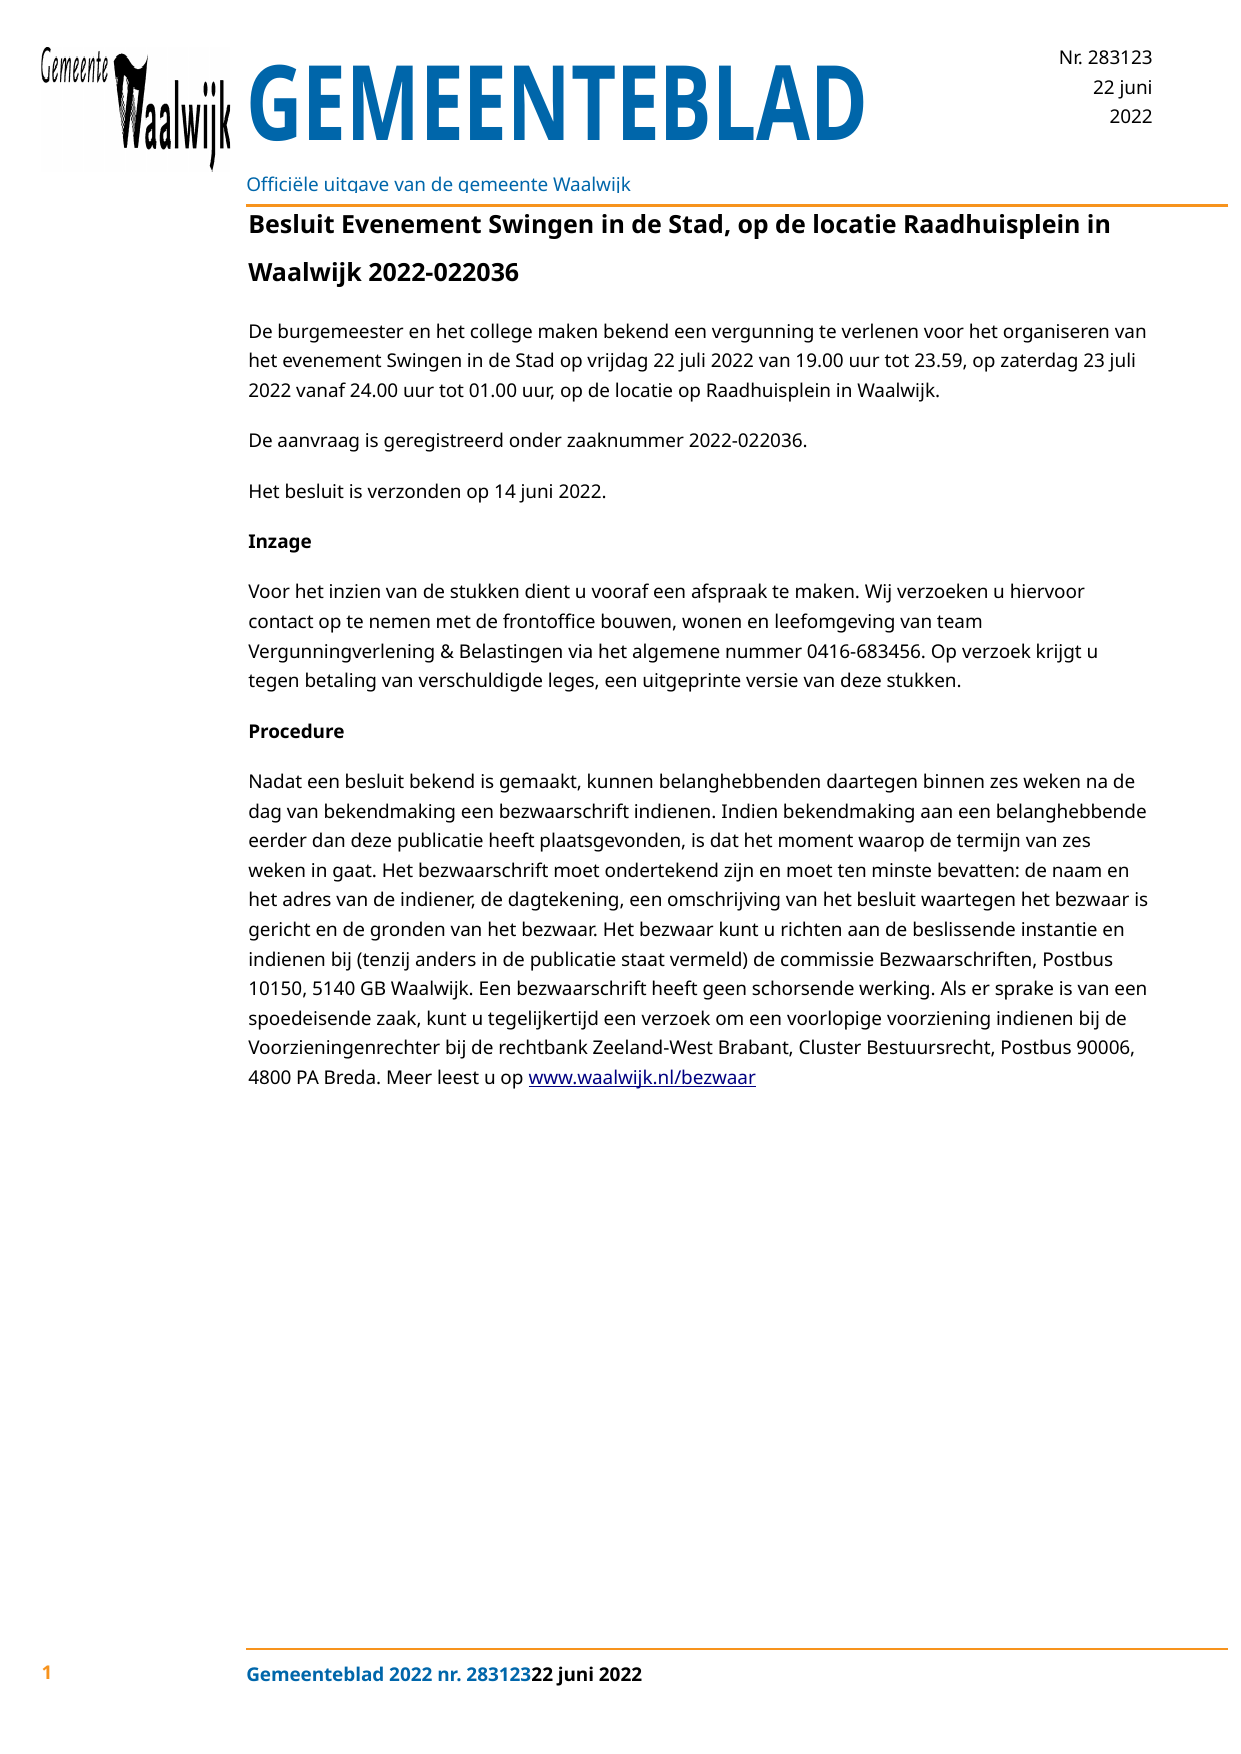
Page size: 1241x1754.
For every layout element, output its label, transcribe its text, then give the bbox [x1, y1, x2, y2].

text Procedure [248, 718, 1152, 744]
text Besluit Evenement Swingen in de Stad, op de locatie Raadhuisplein in Waalwijk 2022-022036 [248, 207, 1152, 288]
text Nadat een besluit bekend is gemaakt, kunnen belanghebbenden daartegen binnen zes weken na de dag van bekendmaking een bezwaarschrift indienen. Indien bekendmaking aan een belanghebbende eerder dan deze publicatie heeft plaatsgevonden, is dat het moment waarop de termijn van zes weken in gaat. Het bezwaarschrift moet ondertekend zijn en moet ten minste bevatten: de naam en het adres van de indiener, de dagtekening, een omschrijving van het besluit waartegen het bezwaar is gericht en de gronden van het bezwaar. Het bezwaar kunt u richten aan de beslissende instantie en indienen bij (tenzij anders in de publicatie staat vermeld) de commissie Bezwaarschriften, Postbus 10150, 5140 GB Waalwijk. Een bezwaarschrift heeft geen schorsende werking. Als er sprake is van een spoedeisende zaak, kunt u tegelijkertijd een verzoek om een voorlopige voorziening indienen bij de Voorzieningenrechter bij de rechtbank Zeeland-West Brabant, Cluster Bestuursrecht, Postbus 90006, 4800 PA Breda. Meer leest u op www.waalwijk.nl/bezwaar [248, 768, 1152, 1090]
text Inzage [248, 528, 1152, 554]
text De aanvraag is geregistreerd onder zaaknummer 2022-022036. [248, 427, 1152, 453]
picture [41, 47, 231, 172]
text Voor het inzien van de stukken dient u vooraf een afspraak te maken. Wij verzoeken u hiervoor contact op te nemen met de frontoffice bouwen, wonen en leefomgeving van team Vergunningverlening & Belastingen via het algemene nummer 0416-683456. Op verzoek krijgt u tegen betaling van verschuldigde leges, een uitgeprinte versie van deze stukken. [248, 579, 1152, 693]
text Het besluit is verzonden op 14 juni 2022. [248, 478, 1152, 504]
text De burgemeester en het college maken bekend een vergunning te verlenen voor het organiseren van het evenement Swingen in de Stad op vrijdag 22 juli 2022 van 19.00 uur tot 23.59, op zaterdag 23 juli 2022 vanaf 24.00 uur tot 01.00 uur, op de locatie op Raadhuisplein in Waalwijk. [248, 318, 1152, 403]
